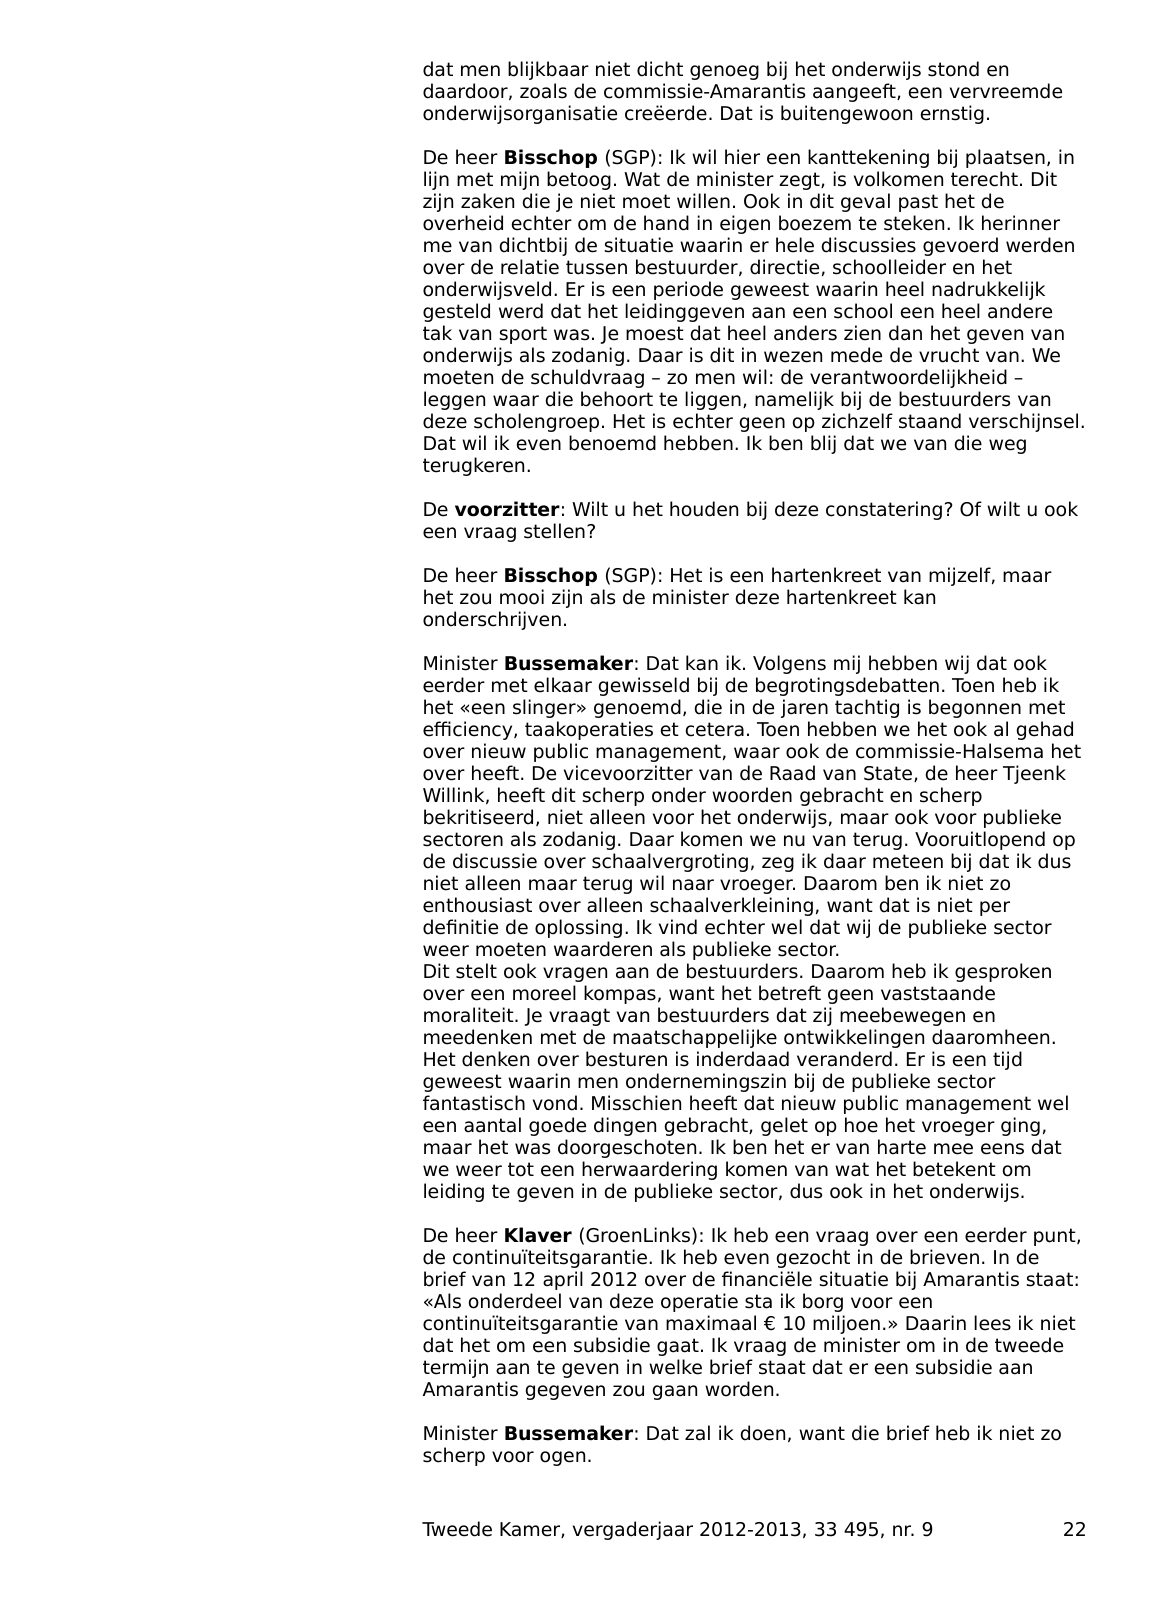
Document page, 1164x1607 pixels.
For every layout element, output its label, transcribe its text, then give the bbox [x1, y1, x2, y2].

text De heer Bisschop (SGP): Ik wil hier een kanttekening bij plaatsen, in lijn met mijn betoog. Wat de minister zegt, is volkomen terecht. Dit zijn zaken die je niet moet willen. Ook in dit geval past het de overheid echter om de hand in eigen boezem te steken. Ik herinner me van dichtbij de situatie waarin er hele discussies gevoerd werden over de relatie tussen bestuurder, directie, schoolleider en het onderwijsveld. Er is een periode geweest waarin heel nadrukkelijk gesteld werd dat het leidinggeven aan een school een heel andere tak van sport was. Je moest dat heel anders zien dan het geven van onderwijs als zodanig. Daar is dit in wezen mede de vrucht van. We moeten de schuldvraag – zo men wil: de verantwoordelijkheid – leggen waar die behoort te liggen, namelijk bij de bestuurders van deze scholengroep. Het is echter geen op zichzelf staand verschijnsel. Dat wil ik even benoemd hebben. Ik ben blij dat we van die weg terugkeren. [422, 147, 1087, 477]
text Minister Bussemaker: Dat zal ik doen, want die brief heb ik niet zo scherp voor ogen. [422, 1423, 1087, 1467]
text De heer Bisschop (SGP): Het is een hartenkreet van mijzelf, maar het zou mooi zijn als de minister deze hartenkreet kan onderschrijven. [422, 565, 1087, 631]
text De voorzitter: Wilt u het houden bij deze constatering? Of wilt u ook een vraag stellen? [422, 499, 1087, 543]
text Dit stelt ook vragen aan de bestuurders. Daarom heb ik gesproken over een moreel kompas, want het betreft geen vaststaande moraliteit. Je vraagt van bestuurders dat zij meebewegen en meedenken met de maatschappelijke ontwikkelingen daaromheen. Het denken over besturen is inderdaad veranderd. Er is een tijd geweest waarin men ondernemingszin bij de publieke sector fantastisch vond. Misschien heeft dat nieuw public management wel een aantal goede dingen gebracht, gelet op hoe het vroeger ging, maar het was doorgeschoten. Ik ben het er van harte mee eens dat we weer tot een herwaardering komen van wat het betekent om leiding te geven in de publieke sector, dus ook in het onderwijs. [422, 961, 1087, 1203]
text Minister Bussemaker: Dat kan ik. Volgens mij hebben wij dat ook eerder met elkaar gewisseld bij de begrotingsdebatten. Toen heb ik het «een slinger» genoemd, die in de jaren tachtig is begonnen met efficiency, taakoperaties et cetera. Toen hebben we het ook al gehad over nieuw public management, waar ook de commissie-Halsema het over heeft. De vicevoorzitter van de Raad van State, de heer Tjeenk Willink, heeft dit scherp onder woorden gebracht en scherp bekritiseerd, niet alleen voor het onderwijs, maar ook voor publieke sectoren als zodanig. Daar komen we nu van terug. Vooruitlopend op de discussie over schaalvergroting, zeg ik daar meteen bij dat ik dus niet alleen maar terug wil naar vroeger. Daarom ben ik niet zo enthousiast over alleen schaalverkleining, want dat is niet per definitie de oplossing. Ik vind echter wel dat wij de publieke sector weer moeten waarderen als publieke sector. [422, 653, 1087, 961]
text De heer Klaver (GroenLinks): Ik heb een vraag over een eerder punt, de continuïteitsgarantie. Ik heb even gezocht in de brieven. In de brief van 12 april 2012 over de financiële situatie bij Amarantis staat: «Als onderdeel van deze operatie sta ik borg voor een continuïteitsgarantie van maximaal € 10 miljoen.» Daarin lees ik niet dat het om een subsidie gaat. Ik vraag de minister om in de tweede termijn aan te geven in welke brief staat dat er een subsidie aan Amarantis gegeven zou gaan worden. [422, 1225, 1087, 1401]
text dat men blijkbaar niet dicht genoeg bij het onderwijs stond en daardoor, zoals de commissie-Amarantis aangeeft, een vervreemde onderwijsorganisatie creëerde. Dat is buitengewoon ernstig. [422, 59, 1087, 125]
